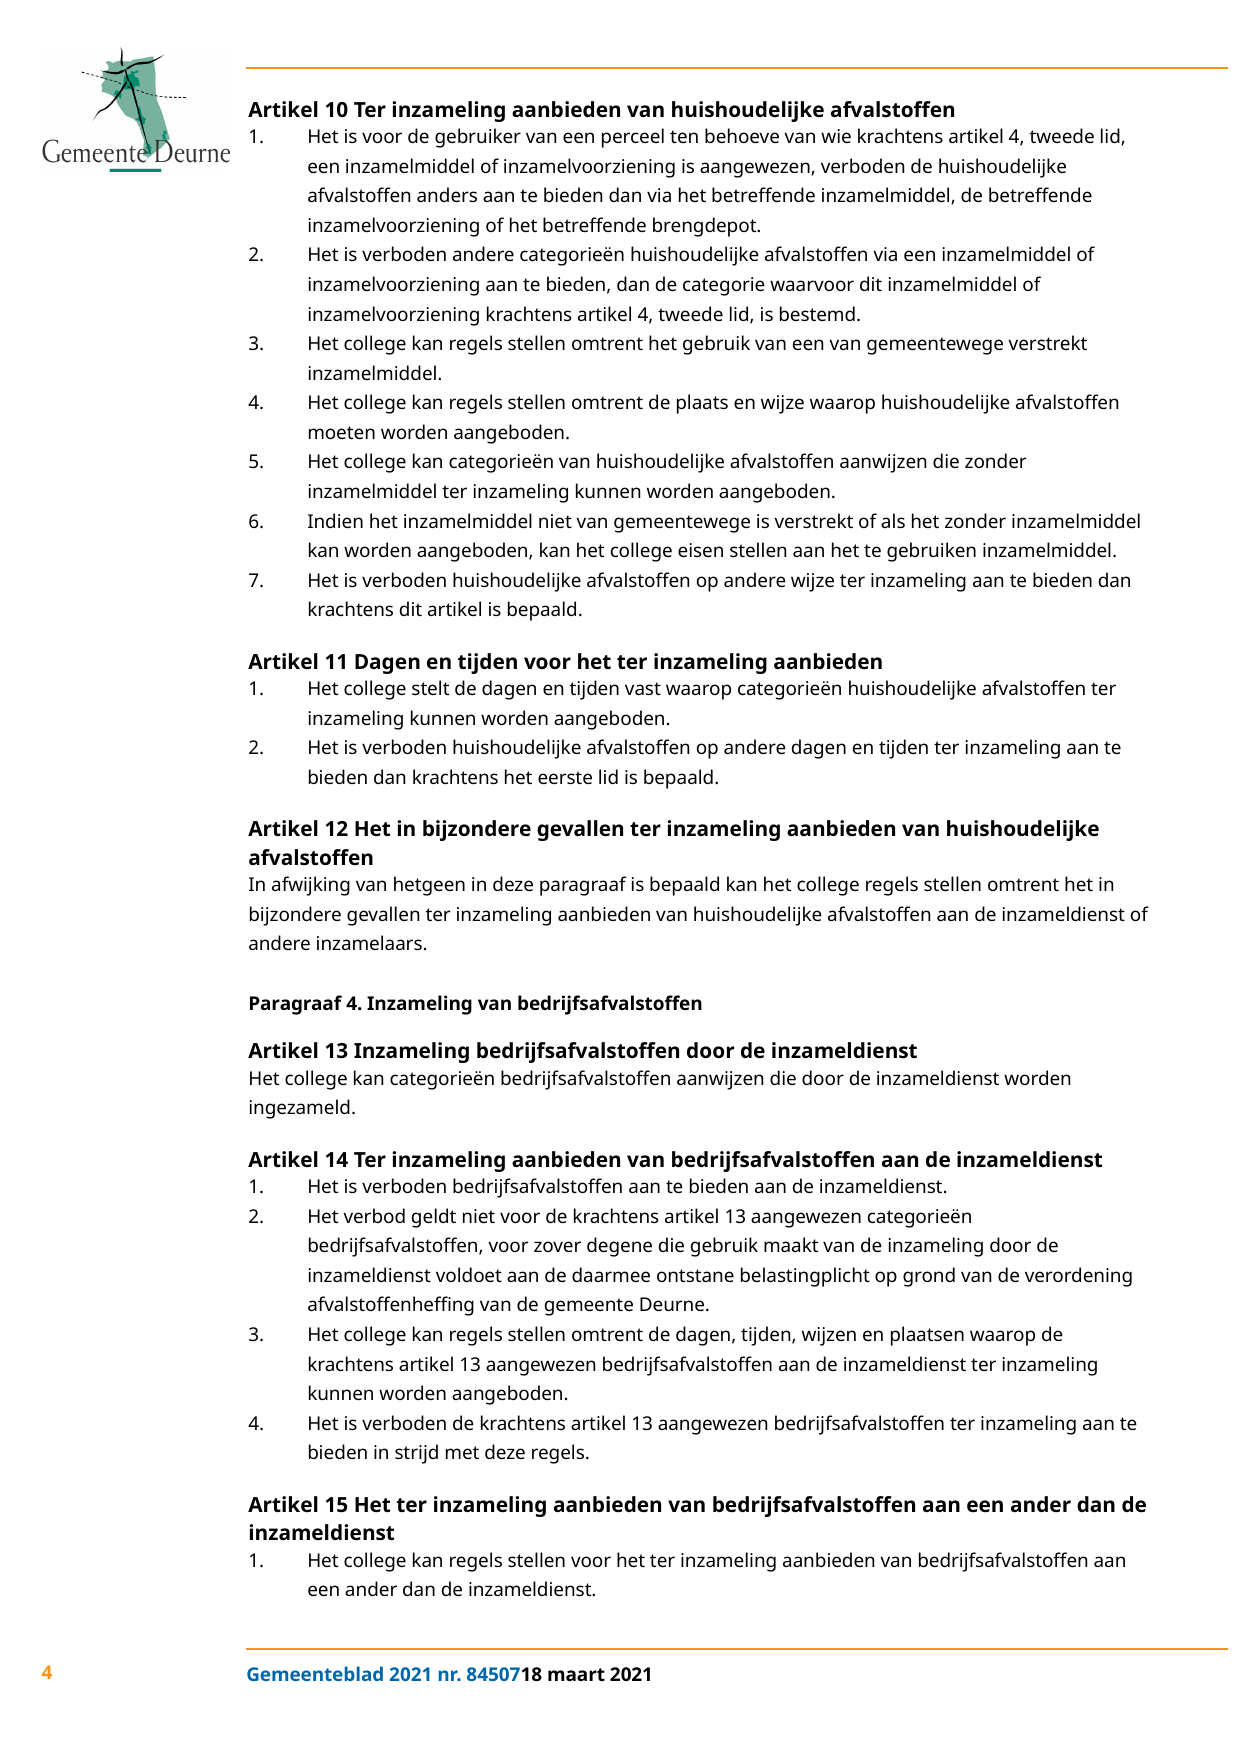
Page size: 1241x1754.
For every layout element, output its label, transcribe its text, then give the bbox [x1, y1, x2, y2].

picture [41, 47, 231, 172]
list Het is verboden bedrijfsafvalstoffen aan te bieden aan de inzameldienst. [248, 1173, 1152, 1199]
list Het college kan regels stellen omtrent de dagen, tijden, wijzen en plaatsen waarop de krachtens artikel 13 aangewezen bedrijfsafvalstoffen aan de inzameldienst ter inzameling kunnen worden aangeboden. [248, 1321, 1152, 1406]
text Artikel 10 Ter inzameling aanbieden van huishoudelijke afvalstoffen [248, 95, 1152, 123]
text Artikel 11 Dagen en tijden voor het ter inzameling aanbieden [248, 647, 1152, 675]
list Het college stelt de dagen en tijden vast waarop categorieën huishoudelijke afvalstoffen ter inzameling kunnen worden aangeboden. [248, 675, 1152, 731]
text Artikel 14 Ter inzameling aanbieden van bedrijfsafvalstoffen aan de inzameldienst [248, 1145, 1152, 1173]
list Het is verboden andere categorieën huishoudelijke afvalstoffen via een inzamelmiddel of inzamelvoorziening aan te bieden, dan de categorie waarvoor dit inzamelmiddel of inzamelvoorziening krachtens artikel 4, tweede lid, is bestemd. [248, 242, 1152, 326]
list Het is verboden de krachtens artikel 13 aangewezen bedrijfsafvalstoffen ter inzameling aan te bieden in strijd met deze regels. [248, 1410, 1152, 1465]
list Het is verboden huishoudelijke afvalstoffen op andere wijze ter inzameling aan te bieden dan krachtens dit artikel is bepaald. [248, 567, 1152, 622]
list Het college kan regels stellen omtrent het gebruik van een van gemeentewege verstrekt inzamelmiddel. [248, 330, 1152, 386]
list Het college kan categorieën van huishoudelijke afvalstoffen aanwijzen die zonder inzamelmiddel ter inzameling kunnen worden aangeboden. [248, 449, 1152, 504]
list Het is voor de gebruiker van een perceel ten behoeve van wie krachtens artikel 4, tweede lid, een inzamelmiddel of inzamelvoorziening is aangewezen, verboden de huishoudelijke afvalstoffen anders aan te bieden dan via het betreffende inzamelmiddel, de betreffende inzamelvoorziening of het betreffende brengdepot. [248, 123, 1152, 238]
list Het college kan regels stellen voor het ter inzameling aanbieden van bedrijfsafvalstoffen aan een ander dan de inzameldienst. [248, 1547, 1152, 1602]
list Het college kan regels stellen omtrent de plaats en wijze waarop huishoudelijke afvalstoffen moeten worden aangeboden. [248, 389, 1152, 445]
text Het college kan categorieën bedrijfsafvalstoffen aanwijzen die door de inzameldienst worden ingezameld. [248, 1065, 1152, 1120]
text In afwijking van hetgeen in deze paragraaf is bepaald kan het college regels stellen omtrent het in bijzondere gevallen ter inzameling aanbieden van huishoudelijke afvalstoffen aan de inzameldienst of andere inzamelaars. [248, 871, 1152, 956]
list Het is verboden huishoudelijke afvalstoffen op andere dagen en tijden ter inzameling aan te bieden dan krachtens het eerste lid is bepaald. [248, 734, 1152, 790]
list Indien het inzamelmiddel niet van gemeentewege is verstrekt of als het zonder inzamelmiddel kan worden aangeboden, kan het college eisen stellen aan het te gebruiken inzamelmiddel. [248, 508, 1152, 563]
text Artikel 13 Inzameling bedrijfsafvalstoffen door de inzameldienst [248, 1036, 1152, 1065]
text Paragraaf 4. Inzameling van bedrijfsafvalstoffen [248, 990, 1152, 1016]
list Het verbod geldt niet voor de krachtens artikel 13 aangewezen categorieën bedrijfsafvalstoffen, voor zover degene die gebruik maakt van de inzameling door de inzameldienst voldoet aan de daarmee ontstane belastingplicht op grond van de verordening afvalstoffenheffing van de gemeente Deurne. [248, 1203, 1152, 1317]
text Artikel 15 Het ter inzameling aanbieden van bedrijfsafvalstoffen aan een ander dan de inzameldienst [248, 1490, 1152, 1547]
text Artikel 12 Het in bijzondere gevallen ter inzameling aanbieden van huishoudelijke afvalstoffen [248, 814, 1152, 871]
